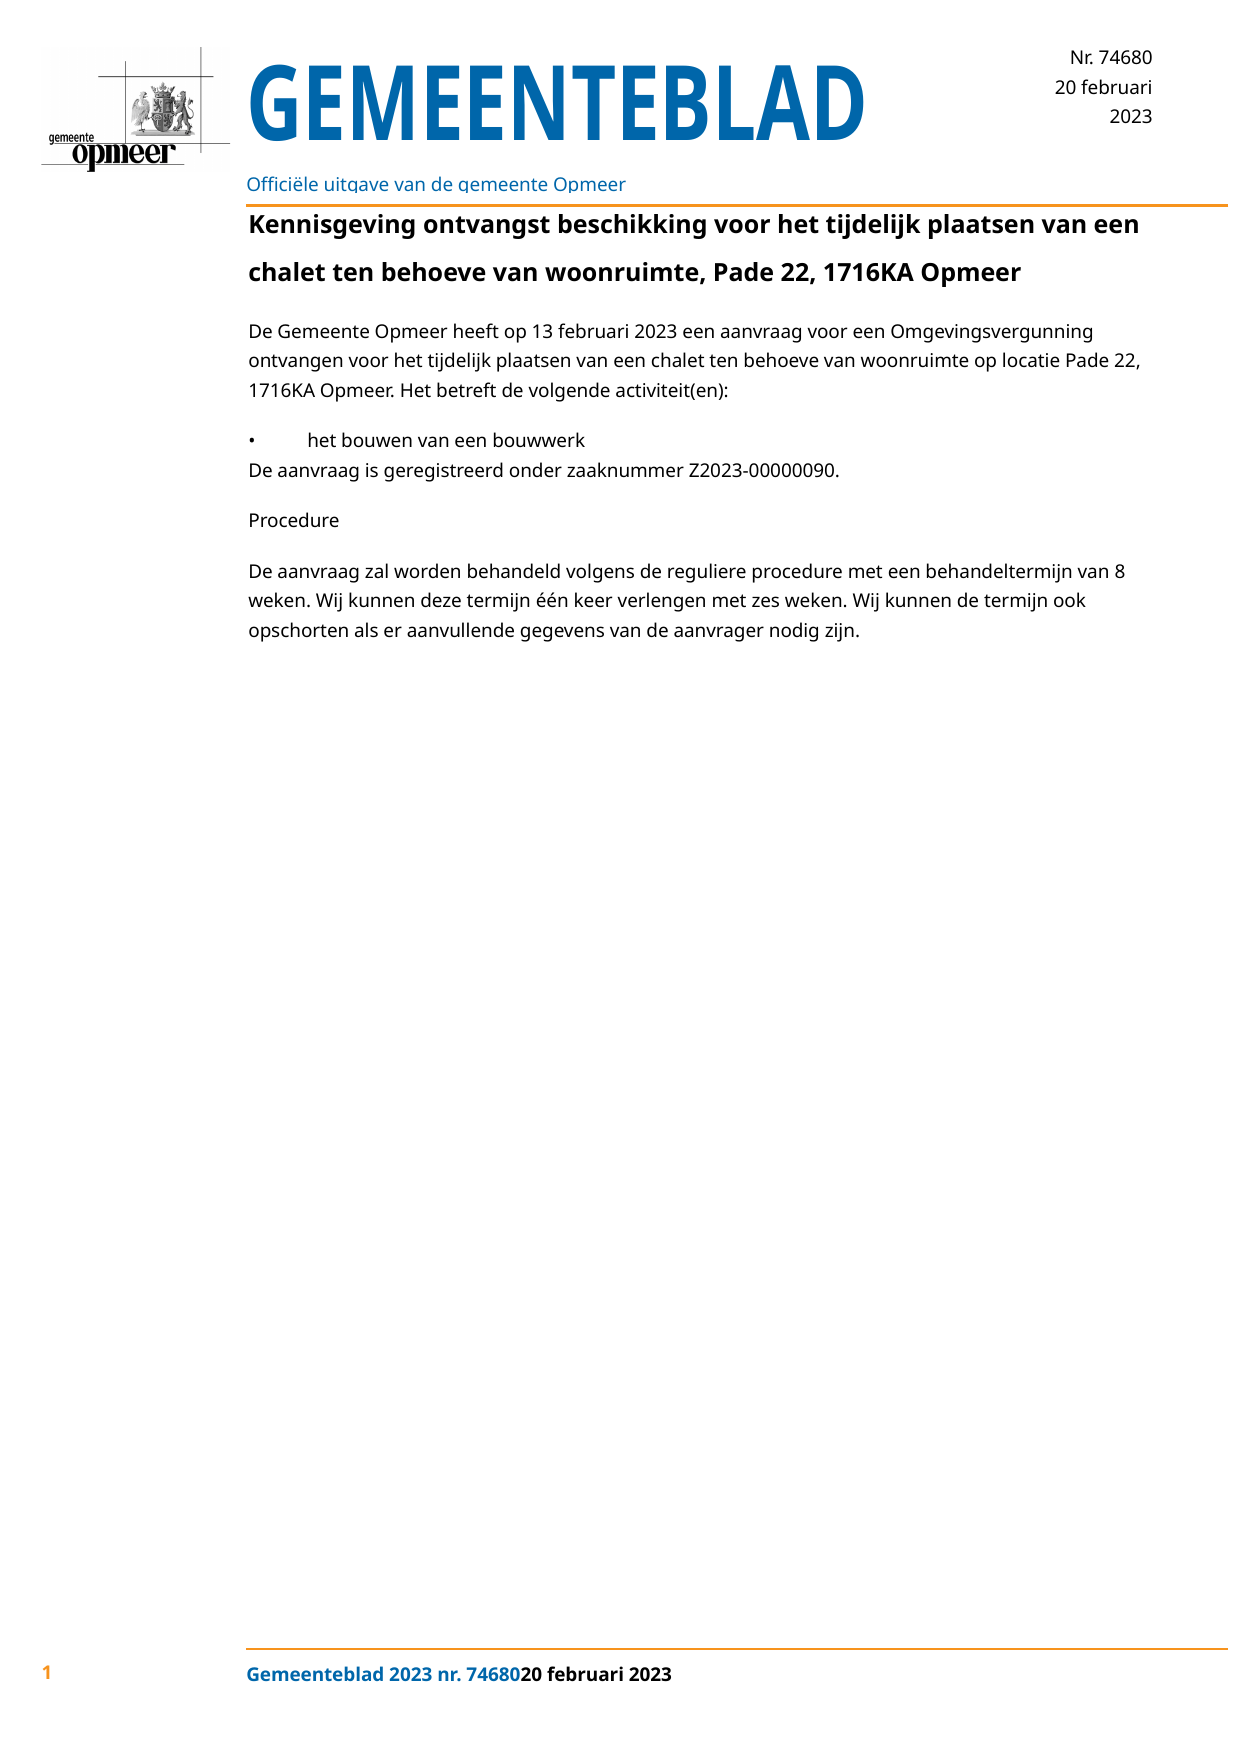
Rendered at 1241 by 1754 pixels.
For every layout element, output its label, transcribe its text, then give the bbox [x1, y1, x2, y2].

text De aanvraag is geregistreerd onder zaaknummer Z2023-00000090. [248, 457, 1152, 483]
text De Gemeente Opmeer heeft op 13 februari 2023 een aanvraag voor een Omgevingsvergunning ontvangen voor het tijdelijk plaatsen van een chalet ten behoeve van woonruimte op locatie Pade 22, 1716KA Opmeer. Het betreft de volgende activiteit(en): [248, 318, 1152, 403]
text Procedure [248, 507, 1152, 533]
text Kennisgeving ontvangst beschikking voor het tijdelijk plaatsen van een chalet ten behoeve van woonruimte, Pade 22, 1716KA Opmeer [248, 207, 1152, 288]
picture [41, 47, 231, 172]
text De aanvraag zal worden behandeld volgens de reguliere procedure met een behandeltermijn van 8 weken. Wij kunnen deze termijn één keer verlengen met zes weken. Wij kunnen de termijn ook opschorten als er aanvullende gegevens van de aanvrager nodig zijn. [248, 558, 1152, 643]
list het bouwen van een bouwwerk [248, 427, 1152, 453]
